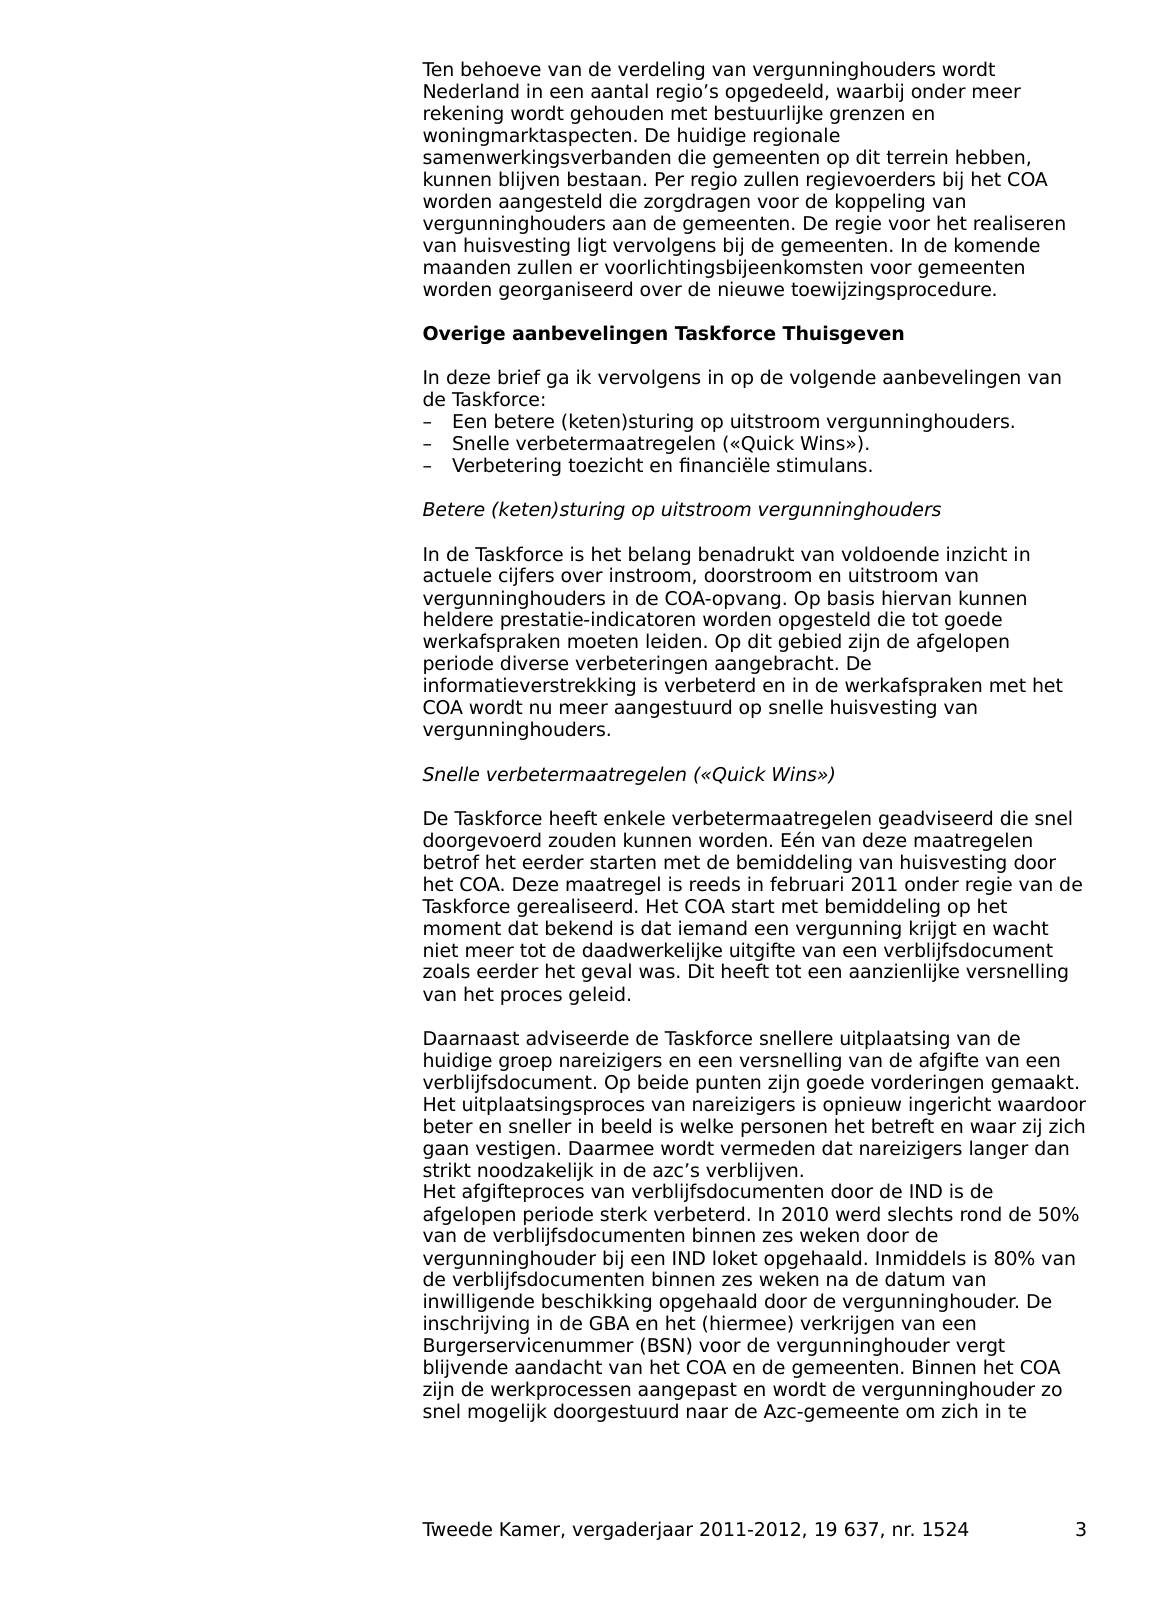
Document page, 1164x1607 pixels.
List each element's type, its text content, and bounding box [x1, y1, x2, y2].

text – Verbetering toezicht en financiële stimulans. [422, 455, 1087, 477]
text Ten behoeve van de verdeling van vergunninghouders wordt Nederland in een aantal regio’s opgedeeld, waarbij onder meer rekening wordt gehouden met bestuurlijke grenzen en woningmarktaspecten. De huidige regionale samenwerkingsverbanden die gemeenten op dit terrein hebben, kunnen blijven bestaan. Per regio zullen regievoerders bij het COA worden aangesteld die zorgdragen voor de koppeling van vergunninghouders aan de gemeenten. De regie voor het realiseren van huisvesting ligt vervolgens bij de gemeenten. In de komende maanden zullen er voorlichtingsbijeenkomsten voor gemeenten worden georganiseerd over de nieuwe toewijzingsprocedure. [422, 59, 1087, 301]
text In de Taskforce is het belang benadrukt van voldoende inzicht in actuele cijfers over instroom, doorstroom en uitstroom van vergunninghouders in de COA-opvang. Op basis hiervan kunnen heldere prestatie-indicatoren worden opgesteld die tot goede werkafspraken moeten leiden. Op dit gebied zijn de afgelopen periode diverse verbeteringen aangebracht. De informatieverstrekking is verbeterd en in de werkafspraken met het COA wordt nu meer aangestuurd op snelle huisvesting van vergunninghouders. [422, 543, 1087, 741]
subtitle Betere (keten)sturing op uitstroom vergunninghouders [422, 499, 1087, 521]
text In deze brief ga ik vervolgens in op de volgende aanbevelingen van de Taskforce: [422, 367, 1087, 411]
text Het afgifteproces van verblijfsdocumenten door de IND is de afgelopen periode sterk verbeterd. In 2010 werd slechts rond de 50% van de verblijfsdocumenten binnen zes weken door de vergunninghouder bij een IND loket opgehaald. Inmiddels is 80% van de verblijfsdocumenten binnen zes weken na de datum van inwilligende beschikking opgehaald door de vergunninghouder. De inschrijving in de GBA en het (hiermee) verkrijgen van een Burgerservicenummer (BSN) voor de vergunninghouder vergt blijvende aandacht van het COA en de gemeenten. Binnen het COA zijn de werkprocessen aangepast en wordt de vergunninghouder zo snel mogelijk doorgestuurd naar de Azc-gemeente om zich in te [422, 1181, 1087, 1423]
text – Snelle verbetermaatregelen («Quick Wins»). [422, 433, 1087, 455]
text Daarnaast adviseerde de Taskforce snellere uitplaatsing van de huidige groep nareizigers en een versnelling van de afgifte van een verblijfsdocument. Op beide punten zijn goede vorderingen gemaakt. Het uitplaatsingsproces van nareizigers is opnieuw ingericht waardoor beter en sneller in beeld is welke personen het betreft en waar zij zich gaan vestigen. Daarmee wordt vermeden dat nareizigers langer dan strikt noodzakelijk in de azc’s verblijven. [422, 1028, 1087, 1181]
text De Taskforce heeft enkele verbetermaatregelen geadviseerd die snel doorgevoerd zouden kunnen worden. Eén van deze maatregelen betrof het eerder starten met de bemiddeling van huisvesting door het COA. Deze maatregel is reeds in februari 2011 onder regie van de Taskforce gerealiseerd. Het COA start met bemiddeling op het moment dat bekend is dat iemand een vergunning krijgt en wacht niet meer tot de daadwerkelijke uitgifte van een verblijfsdocument zoals eerder het geval was. Dit heeft tot een aanzienlijke versnelling van het proces geleid. [422, 808, 1087, 1005]
subtitle Overige aanbevelingen Taskforce Thuisgeven [422, 323, 1087, 345]
subtitle Snelle verbetermaatregelen («Quick Wins») [422, 763, 1087, 785]
text – Een betere (keten)sturing op uitstroom vergunninghouders. [422, 411, 1087, 433]
